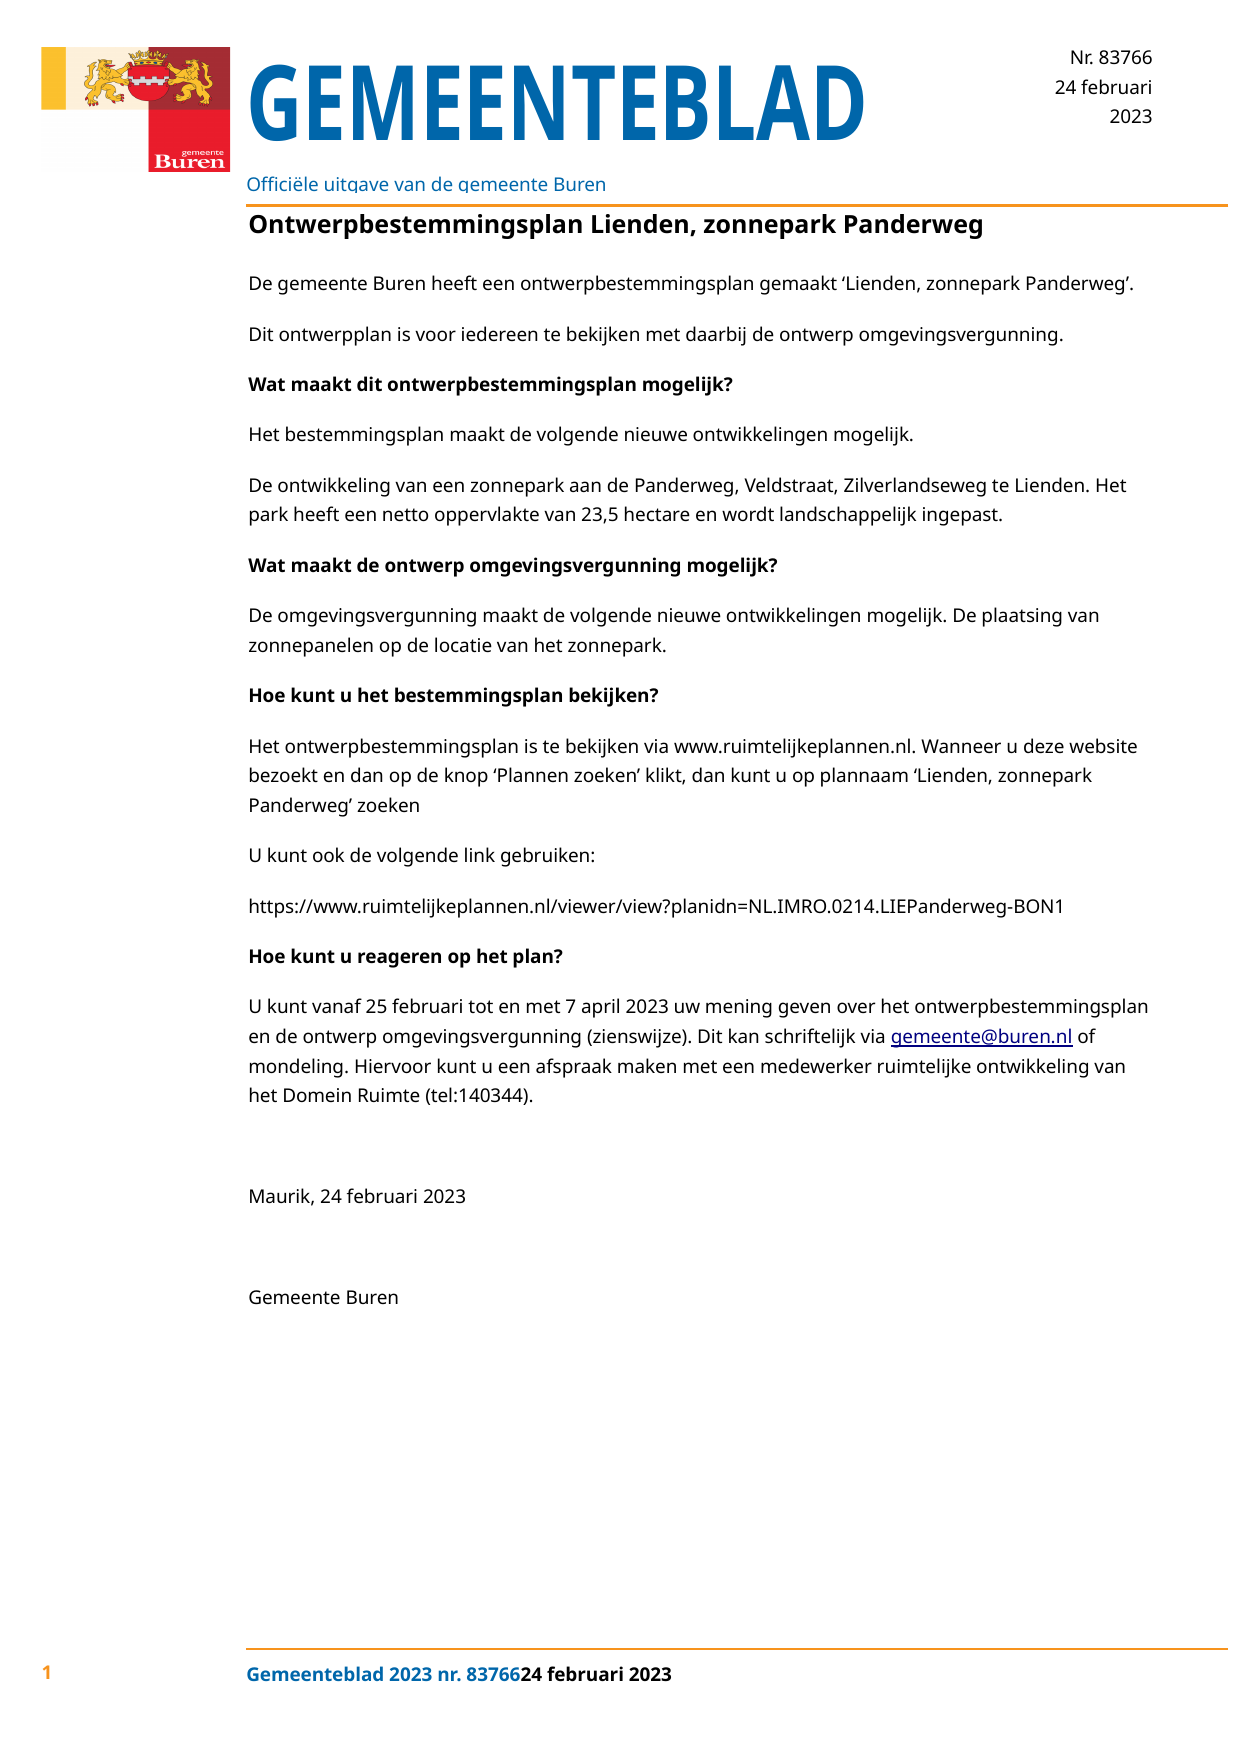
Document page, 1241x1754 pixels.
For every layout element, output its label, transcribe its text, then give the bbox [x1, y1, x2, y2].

text Wat maakt de ontwerp omgevingsvergunning mogelijk? [248, 552, 1152, 578]
text Wat maakt dit ontwerpbestemmingsplan mogelijk? [248, 371, 1152, 397]
text Hoe kunt u het bestemmingsplan bekijken? [248, 682, 1152, 708]
text Het bestemmingsplan maakt de volgende nieuwe ontwikkelingen mogelijk. [248, 422, 1152, 447]
text U kunt vanaf 25 februari tot en met 7 april 2023 uw mening geven over het ontwerpbestemmingsplan en de ontwerp omgevingsvergunning (zienswijze). Dit kan schriftelijk via gemeente@buren.nl of mondeling. Hiervoor kunt u een afspraak maken met een medewerker ruimtelijke ontwikkeling van het Domein Ruimte (tel:140344). [248, 994, 1152, 1108]
text Hoe kunt u reageren op het plan? [248, 943, 1152, 969]
text De ontwikkeling van een zonnepark aan de Panderweg, Veldstraat, Zilverlandseweg te Lienden. Het park heeft een netto oppervlakte van 23,5 hectare en wordt landschappelijk ingepast. [248, 472, 1152, 527]
text Gemeente Buren [248, 1284, 1152, 1310]
text Het ontwerpbestemmingsplan is te bekijken via www.ruimtelijkeplannen.nl. Wanneer u deze website bezoekt en dan op de knop ‘Plannen zoeken’ klikt, dan kunt u op plannaam ‘Lienden, zonnepark Panderweg’ zoeken [248, 733, 1152, 818]
text Maurik, 24 februari 2023 [248, 1183, 1152, 1209]
text De omgevingsvergunning maakt de volgende nieuwe ontwikkelingen mogelijk. De plaatsing van zonnepanelen op de locatie van het zonnepark. [248, 602, 1152, 658]
text Ontwerpbestemmingsplan Lienden, zonnepark Panderweg [248, 207, 1152, 241]
text De gemeente Buren heeft een ontwerpbestemmingsplan gemaakt ‘Lienden, zonnepark Panderweg’. [248, 270, 1152, 296]
text Dit ontwerpplan is voor iedereen te bekijken met daarbij de ontwerp omgevingsvergunning. [248, 321, 1152, 346]
text U kunt ook de volgende link gebruiken: [248, 842, 1152, 868]
text https://www.ruimtelijkeplannen.nl/viewer/view?planidn=NL.IMRO.0214.LIEPanderweg-BON1 [248, 893, 1152, 918]
picture [41, 47, 231, 172]
